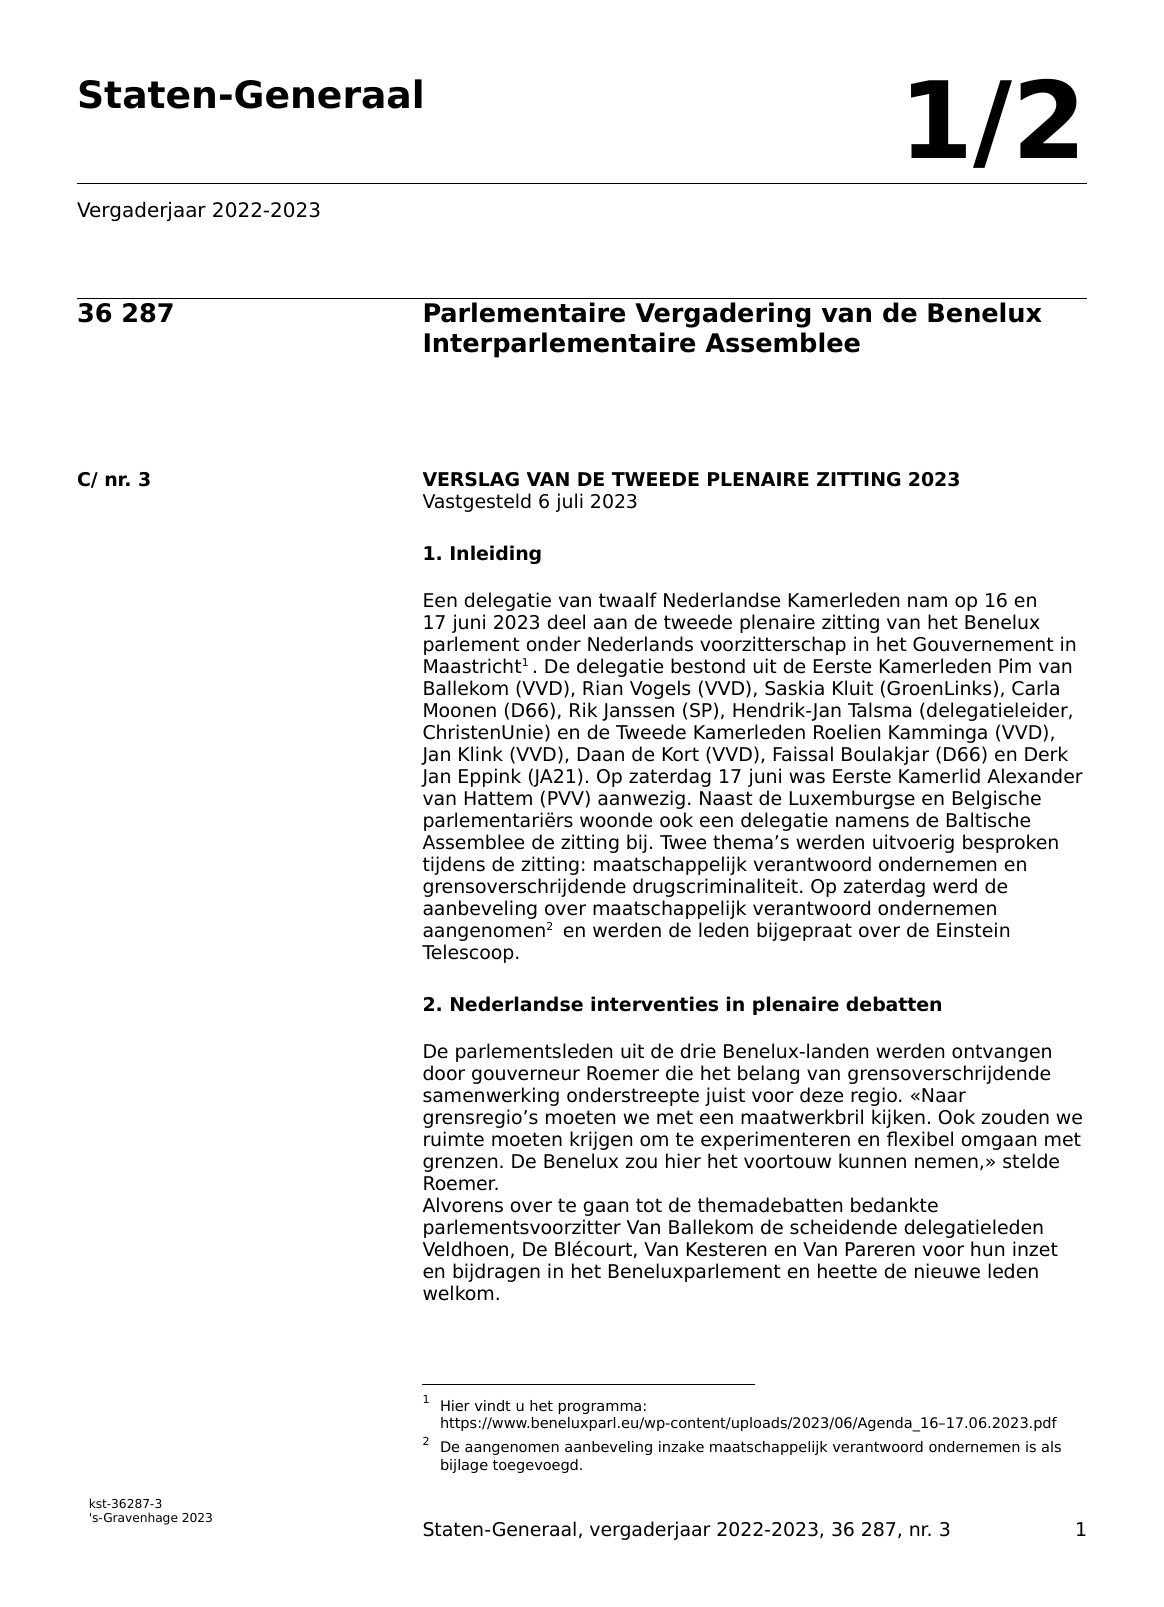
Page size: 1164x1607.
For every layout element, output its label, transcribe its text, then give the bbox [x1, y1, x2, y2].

subtitle 1. Inleiding [422, 543, 1087, 565]
text Alvorens over te gaan tot de themadebatten bedankte parlementsvoorzitter Van Ballekom de scheidende delegatieleden Veldhoen, De Blécourt, Van Kesteren en Van Pareren voor hun inzet en bijdragen in het Beneluxparlement en heette de nieuwe leden welkom. [422, 1195, 1087, 1305]
table_header 1/2 [886, 59, 1087, 183]
text Een delegatie van twaalf Nederlandse Kamerleden nam op 16 en 17 juni 2023 deel aan de tweede plenaire zitting van het Benelux parlement onder Nederlands voorzitterschap in het Gouvernement in Maastricht. De delegatie bestond uit de Eerste Kamerleden Pim van Ballekom (VVD), Rian Vogels (VVD), Saskia Kluit (GroenLinks), Carla Moonen (D66), Rik Janssen (SP), Hendrik-Jan Talsma (delegatieleider, ChristenUnie) en de Tweede Kamerleden Roelien Kamminga (VVD), Jan Klink (VVD), Daan de Kort (VVD), Faissal Boulakjar (D66) en Derk Jan Eppink (JA21). Op zaterdag 17 juni was Eerste Kamerlid Alexander van Hattem (PVV) aanwezig. Naast de Luxemburgse en Belgische parlementariërs woonde ook een delegatie namens de Baltische Assemblee de zitting bij. Twee thema’s werden uitvoerig besproken tijdens de zitting: maatschappelijk verantwoord ondernemen en grensoverschrijdende drugscriminaliteit. Op zaterdag werd de aanbeveling over maatschappelijk verantwoord ondernemen aangenomen en werden de leden bijgepraat over de Einstein Telescoop. [422, 590, 1087, 964]
table_cell Vergaderjaar 2022-2023 [77, 184, 1087, 298]
text 's-Gravenhage 2023 [88, 1511, 323, 1525]
text De aangenomen aanbeveling inzake maatschappelijk verantwoord ondernemen is als bijlage toegevoegd. [422, 1435, 1087, 1474]
table_header Staten-Generaal [77, 59, 886, 183]
text De parlementsleden uit de drie Benelux-landen werden ontvangen door gouverneur Roemer die het belang van grensoverschrijdende samenwerking onderstreepte juist voor deze regio. «Naar grensregio’s moeten we met een maatwerkbril kijken. Ook zouden we ruimte moeten krijgen om te experimenteren en flexibel omgaan met grenzen. De Benelux zou hier het voortouw kunnen nemen,» stelde Roemer. [422, 1041, 1087, 1195]
text Vastgesteld 6 juli 2023 [422, 491, 1087, 513]
text kst-36287-3 [88, 1497, 323, 1511]
text Hier vindt u het programma: https://www.beneluxparl.eu/wp-content/uploads/2023/06/Agenda_16–17.06.2023.pdf [422, 1393, 1087, 1432]
subtitle 2. Nederlandse interventies in plenaire debatten [422, 994, 1087, 1016]
subtitle C/ nr. 3 VERSLAG VAN DE TWEEDE PLENAIRE ZITTING 2023 [77, 469, 1087, 491]
subtitle 36 287 Parlementaire Vergadering van de Benelux Interparlementaire Assemblee [77, 299, 1087, 358]
